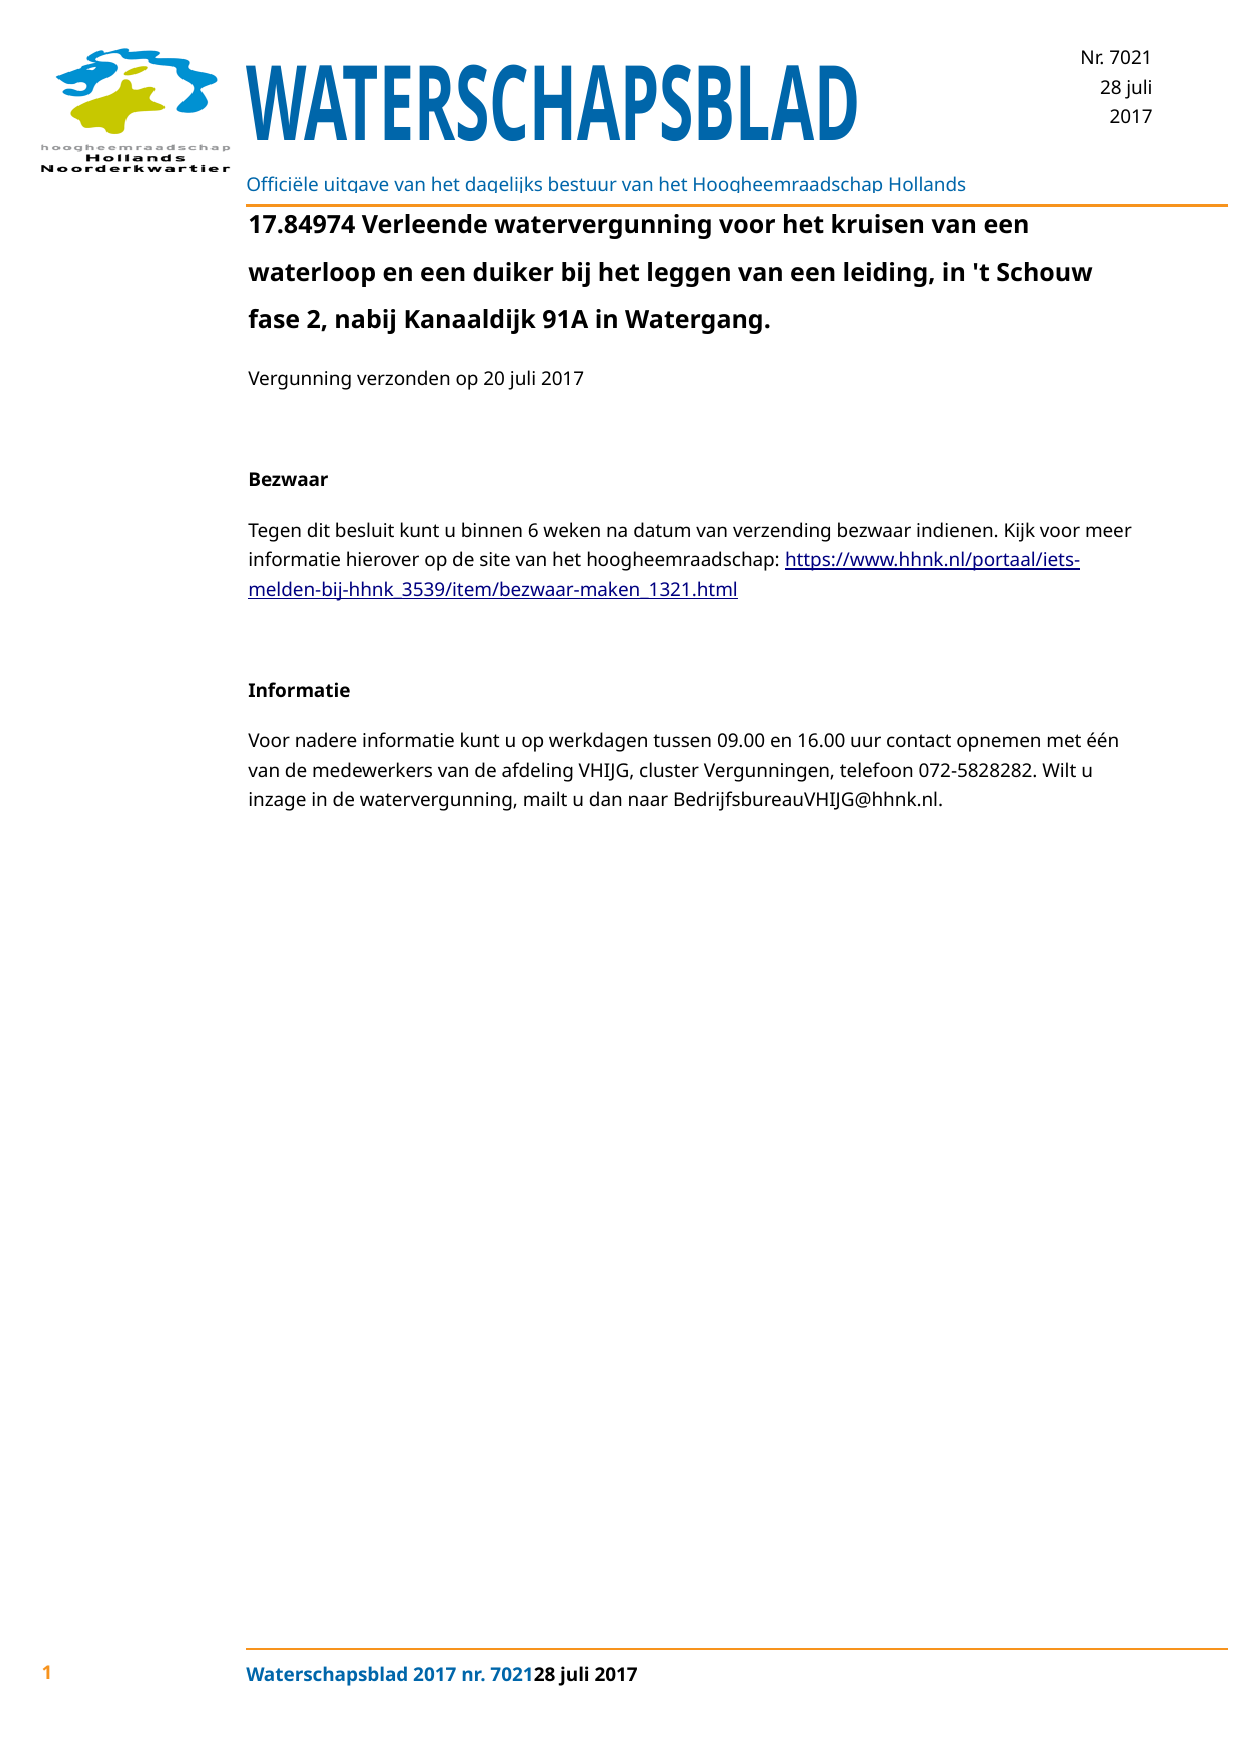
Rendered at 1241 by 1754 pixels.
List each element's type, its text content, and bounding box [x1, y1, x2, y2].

text Tegen dit besluit kunt u binnen 6 weken na datum van verzending bezwaar indienen. Kijk voor meer informatie hierover op de site van het hoogheemraadschap: https://www.hhnk.nl/portaal/iets-melden-bij-hhnk_3539/item/bezwaar-maken_1321.html [248, 517, 1152, 602]
text Informatie [248, 677, 1152, 702]
text Bezwaar [248, 466, 1152, 492]
text Vergunning verzonden op 20 juli 2017 [248, 366, 1152, 391]
text 17.84974 Verleende watervergunning voor het kruisen van een waterloop en een duiker bij het leggen van een leiding, in 't Schouw fase 2, nabij Kanaaldijk 91A in Watergang. [248, 207, 1152, 336]
text Voor nadere informatie kunt u op werkdagen tussen 09.00 en 16.00 uur contact opnemen met één van de medewerkers van de afdeling VHIJG, cluster Vergunningen, telefoon 072-5828282. Wilt u inzage in de watervergunning, mailt u dan naar BedrijfsbureauVHIJG@hhnk.nl. [248, 727, 1152, 812]
picture [41, 47, 231, 172]
